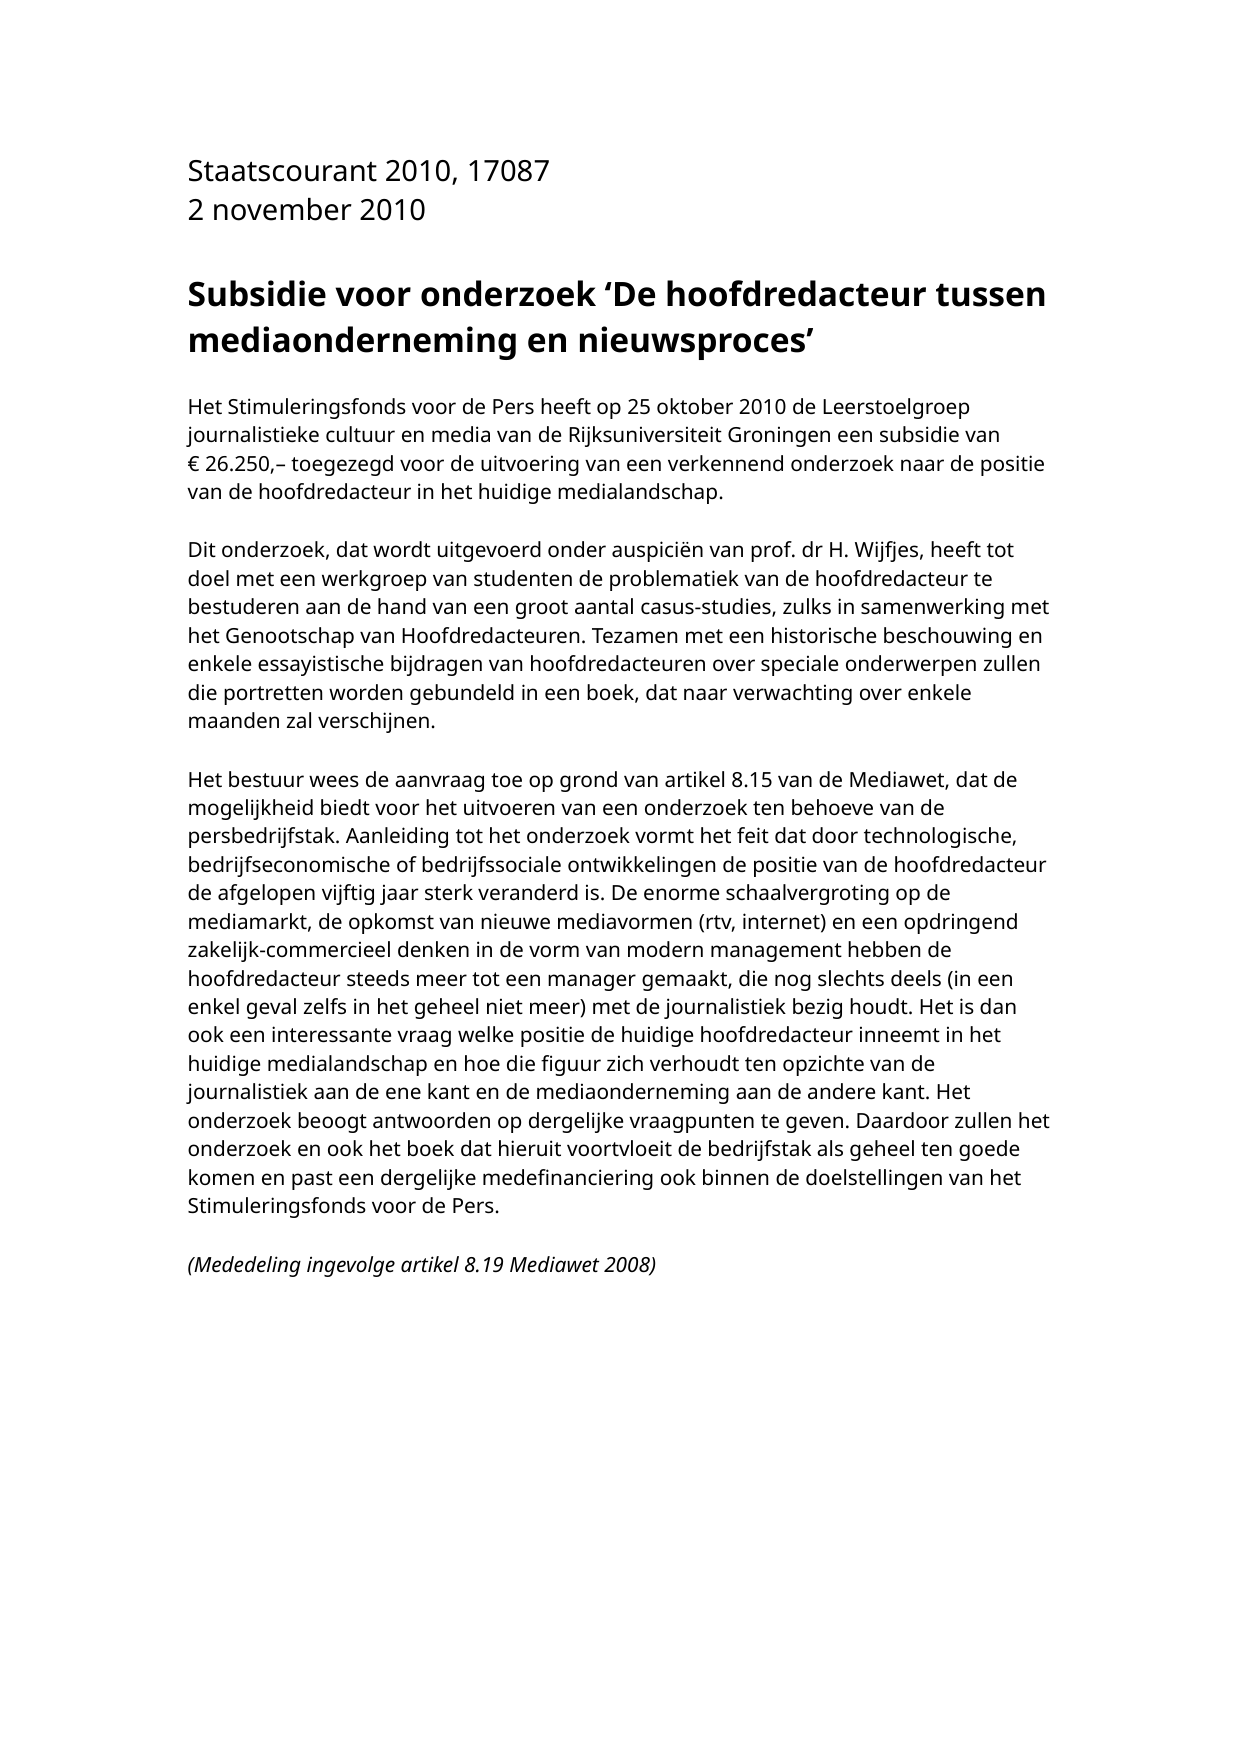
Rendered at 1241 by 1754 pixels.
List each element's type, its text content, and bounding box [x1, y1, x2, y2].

text (Mededeling ingevolge artikel 8.19 Mediawet 2008) [187, 1250, 1053, 1278]
text Dit onderzoek, dat wordt uitgevoerd onder auspiciën van prof. dr H. Wijfjes, heeft tot doel met een werkgroep van studenten de problematiek van de hoofdredacteur te bestuderen aan de hand van een groot aantal casus-studies, zulks in samenwerking met het Genootschap van Hoofdredacteuren. Tezamen met een historische beschouwing en enkele essayistische bijdragen van hoofdredacteuren over speciale onderwerpen zullen die portretten worden gebundeld in een boek, dat naar verwachting over enkele maanden zal verschijnen. [187, 536, 1053, 735]
text Het bestuur wees de aanvraag toe op grond van artikel 8.15 van de Mediawet, dat de mogelijkheid biedt voor het uitvoeren van een onderzoek ten behoeve van de persbedrijfstak. Aanleiding tot het onderzoek vormt het feit dat door technologische, bedrijfseconomische of bedrijfssociale ontwikkelingen de positie van de hoofdredacteur de afgelopen vijftig jaar sterk veranderd is. De enorme schaalvergroting op de mediamarkt, de opkomst van nieuwe mediavormen (rtv, internet) en een opdringend zakelijk-commercieel denken in de vorm van modern management hebben de hoofdredacteur steeds meer tot een manager gemaakt, die nog slechts deels (in een enkel geval zelfs in het geheel niet meer) met de journalistiek bezig houdt. Het is dan ook een interessante vraag welke positie de huidige hoofdredacteur inneemt in het huidige medialandschap en hoe die figuur zich verhoudt ten opzichte van de journalistiek aan de ene kant en de mediaonderneming aan de andere kant. Het onderzoek beoogt antwoorden op dergelijke vraagpunten te geven. Daardoor zullen het onderzoek en ook het boek dat hieruit voortvloeit de bedrijfstak als geheel ten goede komen en past een dergelijke medefinanciering ook binnen de doelstellingen van het Stimuleringsfonds voor de Pers. [187, 765, 1053, 1220]
text Het Stimuleringsfonds voor de Pers heeft op 25 oktober 2010 de Leerstoelgroep journalistieke cultuur en media van de Rijksuniversiteit Groningen een subsidie van € 26.250,– toegezegd voor de uitvoering van een verkennend onderzoek naar de positie van de hoofdredacteur in het huidige medialandschap. [187, 392, 1053, 506]
text Staatscourant 2010, 17087 [187, 150, 1053, 190]
subtitle Subsidie voor onderzoek ‘De hoofdredacteur tussen mediaonderneming en nieuwsproces’ [187, 271, 1053, 362]
text 2 november 2010 [187, 190, 1053, 229]
